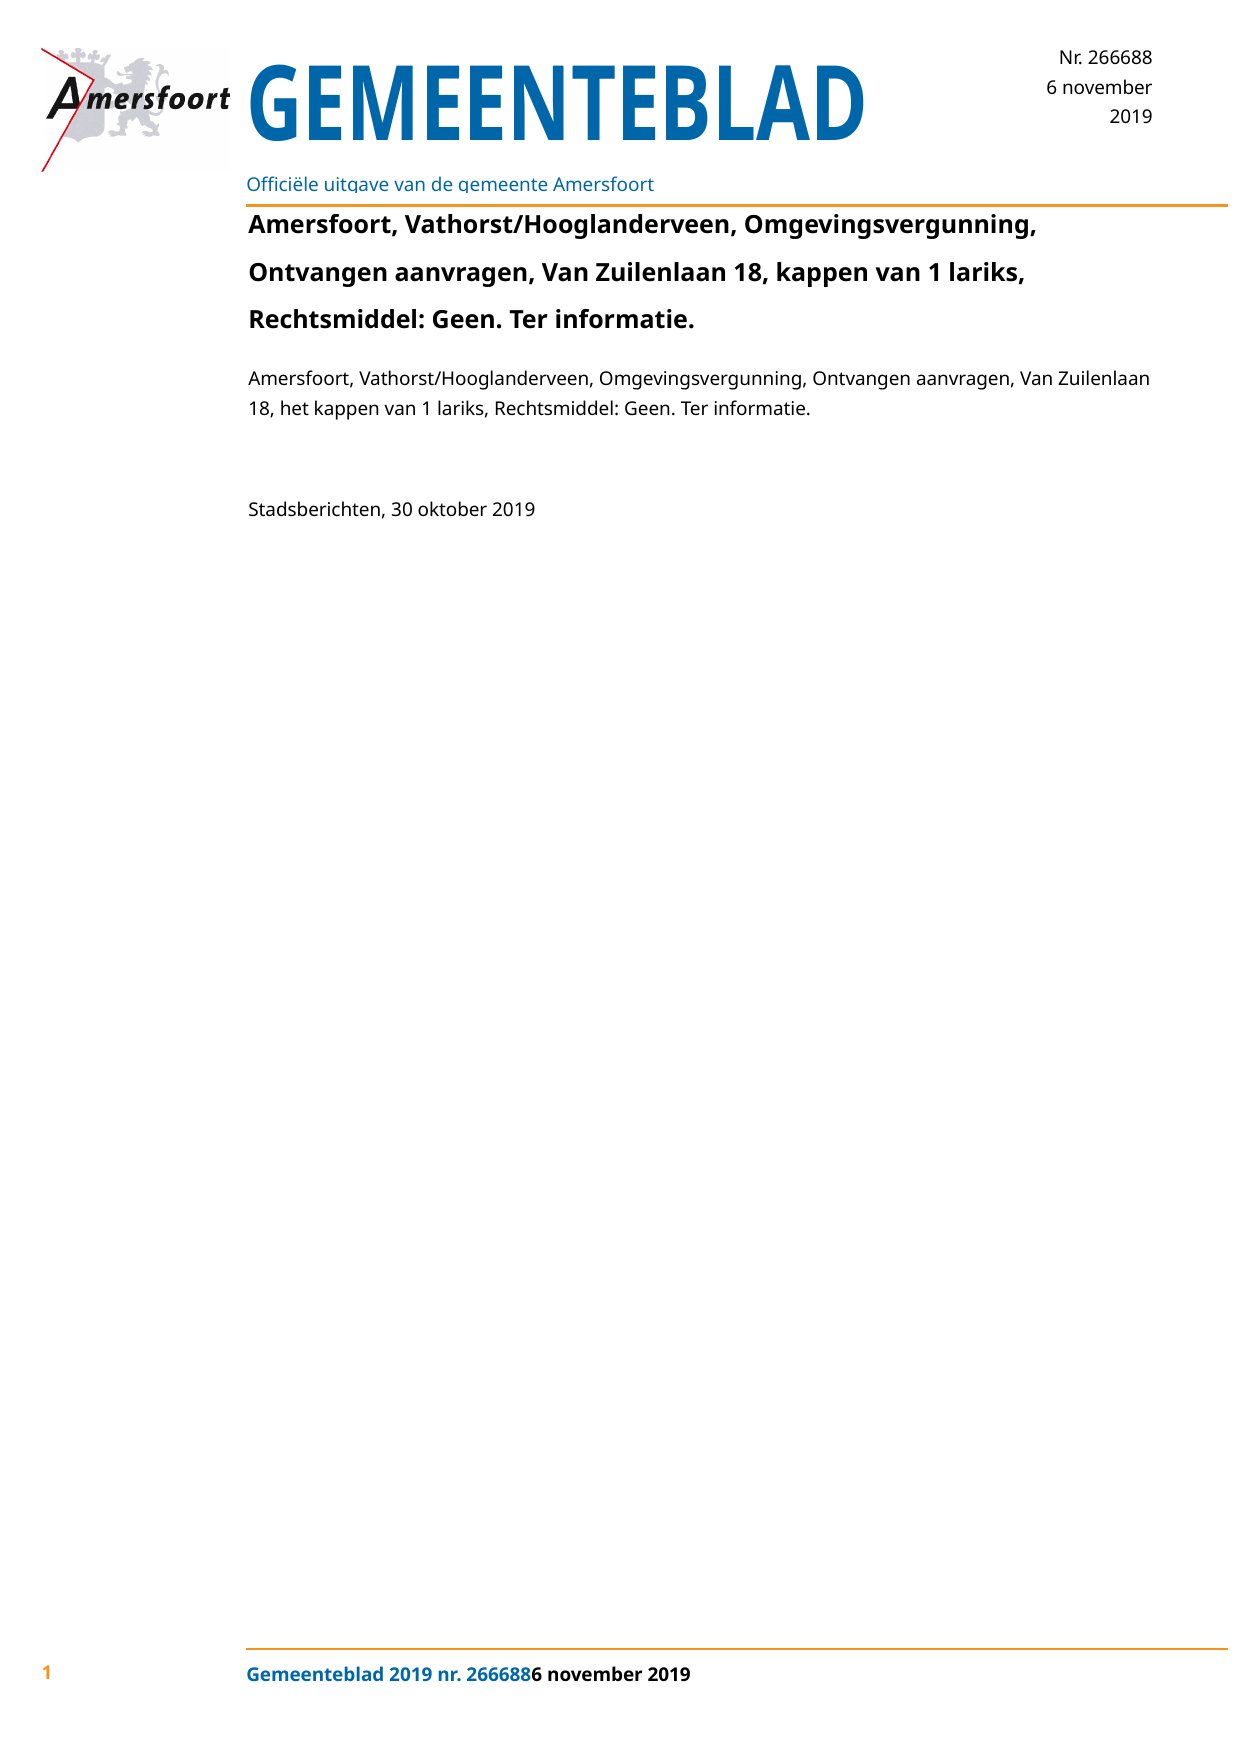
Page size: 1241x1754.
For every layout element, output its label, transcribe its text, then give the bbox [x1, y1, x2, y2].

text Amersfoort, Vathorst/Hooglanderveen, Omgevingsvergunning, Ontvangen aanvragen, Van Zuilenlaan 18, het kappen van 1 lariks, Rechtsmiddel: Geen. Ter informatie. [248, 366, 1152, 421]
text Stadsberichten, 30 oktober 2019 [248, 496, 1152, 522]
picture [41, 47, 231, 172]
text Amersfoort, Vathorst/Hooglanderveen, Omgevingsvergunning, Ontvangen aanvragen, Van Zuilenlaan 18, kappen van 1 lariks, Rechtsmiddel: Geen. Ter informatie. [248, 207, 1152, 336]
